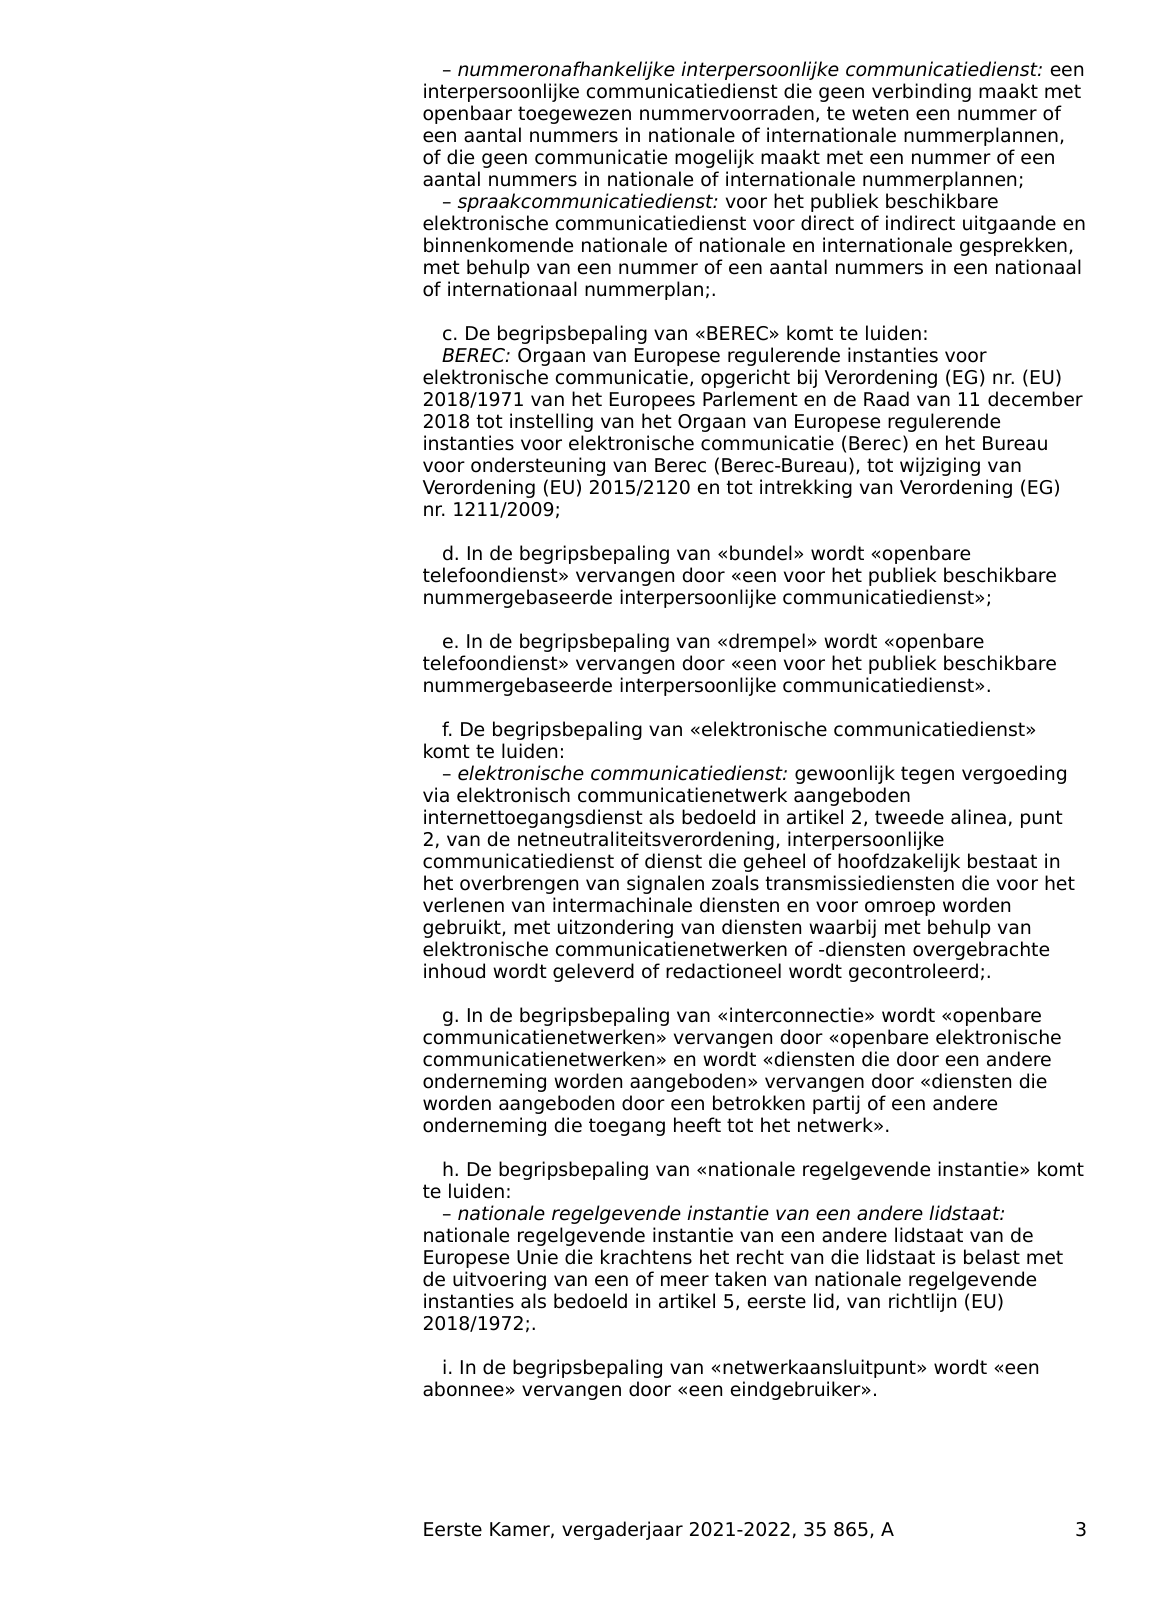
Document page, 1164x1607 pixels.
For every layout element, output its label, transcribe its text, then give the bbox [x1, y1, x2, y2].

text – nummeronafhankelijke interpersoonlijke communicatiedienst: een interpersoonlijke communicatiedienst die geen verbinding maakt met openbaar toegewezen nummervoorraden, te weten een nummer of een aantal nummers in nationale of internationale nummerplannen, of die geen communicatie mogelijk maakt met een nummer of een aantal nummers in nationale of internationale nummerplannen; [422, 59, 1087, 191]
text – elektronische communicatiedienst: gewoonlijk tegen vergoeding via elektronisch communicatienetwerk aangeboden internettoegangsdienst als bedoeld in artikel 2, tweede alinea, punt 2, van de netneutraliteitsverordening, interpersoonlijke communicatiedienst of dienst die geheel of hoofdzakelijk bestaat in het overbrengen van signalen zoals transmissiediensten die voor het verlenen van intermachinale diensten en voor omroep worden gebruikt, met uitzondering van diensten waarbij met behulp van elektronische communicatienetwerken of -diensten overgebrachte inhoud wordt geleverd of redactioneel wordt gecontroleerd;. [422, 763, 1087, 983]
text – spraakcommunicatiedienst: voor het publiek beschikbare elektronische communicatiedienst voor direct of indirect uitgaande en binnenkomende nationale of nationale en internationale gesprekken, met behulp van een nummer of een aantal nummers in een nationaal of internationaal nummerplan;. [422, 191, 1087, 301]
text h. De begripsbepaling van «nationale regelgevende instantie» komt te luiden: [422, 1159, 1087, 1203]
text – nationale regelgevende instantie van een andere lidstaat: nationale regelgevende instantie van een andere lidstaat van de Europese Unie die krachtens het recht van die lidstaat is belast met de uitvoering van een of meer taken van nationale regelgevende instanties als bedoeld in artikel 5, eerste lid, van richtlijn (EU) 2018/1972;. [422, 1203, 1087, 1335]
text e. In de begripsbepaling van «drempel» wordt «openbare telefoondienst» vervangen door «een voor het publiek beschikbare nummergebaseerde interpersoonlijke communicatiedienst». [422, 631, 1087, 697]
text f. De begripsbepaling van «elektronische communicatiedienst» komt te luiden: [422, 719, 1087, 763]
text d. In de begripsbepaling van «bundel» wordt «openbare telefoondienst» vervangen door «een voor het publiek beschikbare nummergebaseerde interpersoonlijke communicatiedienst»; [422, 543, 1087, 609]
text i. In de begripsbepaling van «netwerkaansluitpunt» wordt «een abonnee» vervangen door «een eindgebruiker». [422, 1357, 1087, 1401]
text BEREC: Orgaan van Europese regulerende instanties voor elektronische communicatie, opgericht bij Verordening (EG) nr. (EU) 2018/1971 van het Europees Parlement en de Raad van 11 december 2018 tot instelling van het Orgaan van Europese regulerende instanties voor elektronische communicatie (Berec) en het Bureau voor ondersteuning van Berec (Berec-Bureau), tot wijziging van Verordening (EU) 2015/2120 en tot intrekking van Verordening (EG) nr. 1211/2009; [422, 345, 1087, 521]
text c. De begripsbepaling van «BEREC» komt te luiden: [422, 323, 1087, 345]
text g. In de begripsbepaling van «interconnectie» wordt «openbare communicatienetwerken» vervangen door «openbare elektronische communicatienetwerken» en wordt «diensten die door een andere onderneming worden aangeboden» vervangen door «diensten die worden aangeboden door een betrokken partij of een andere onderneming die toegang heeft tot het netwerk». [422, 1005, 1087, 1137]
